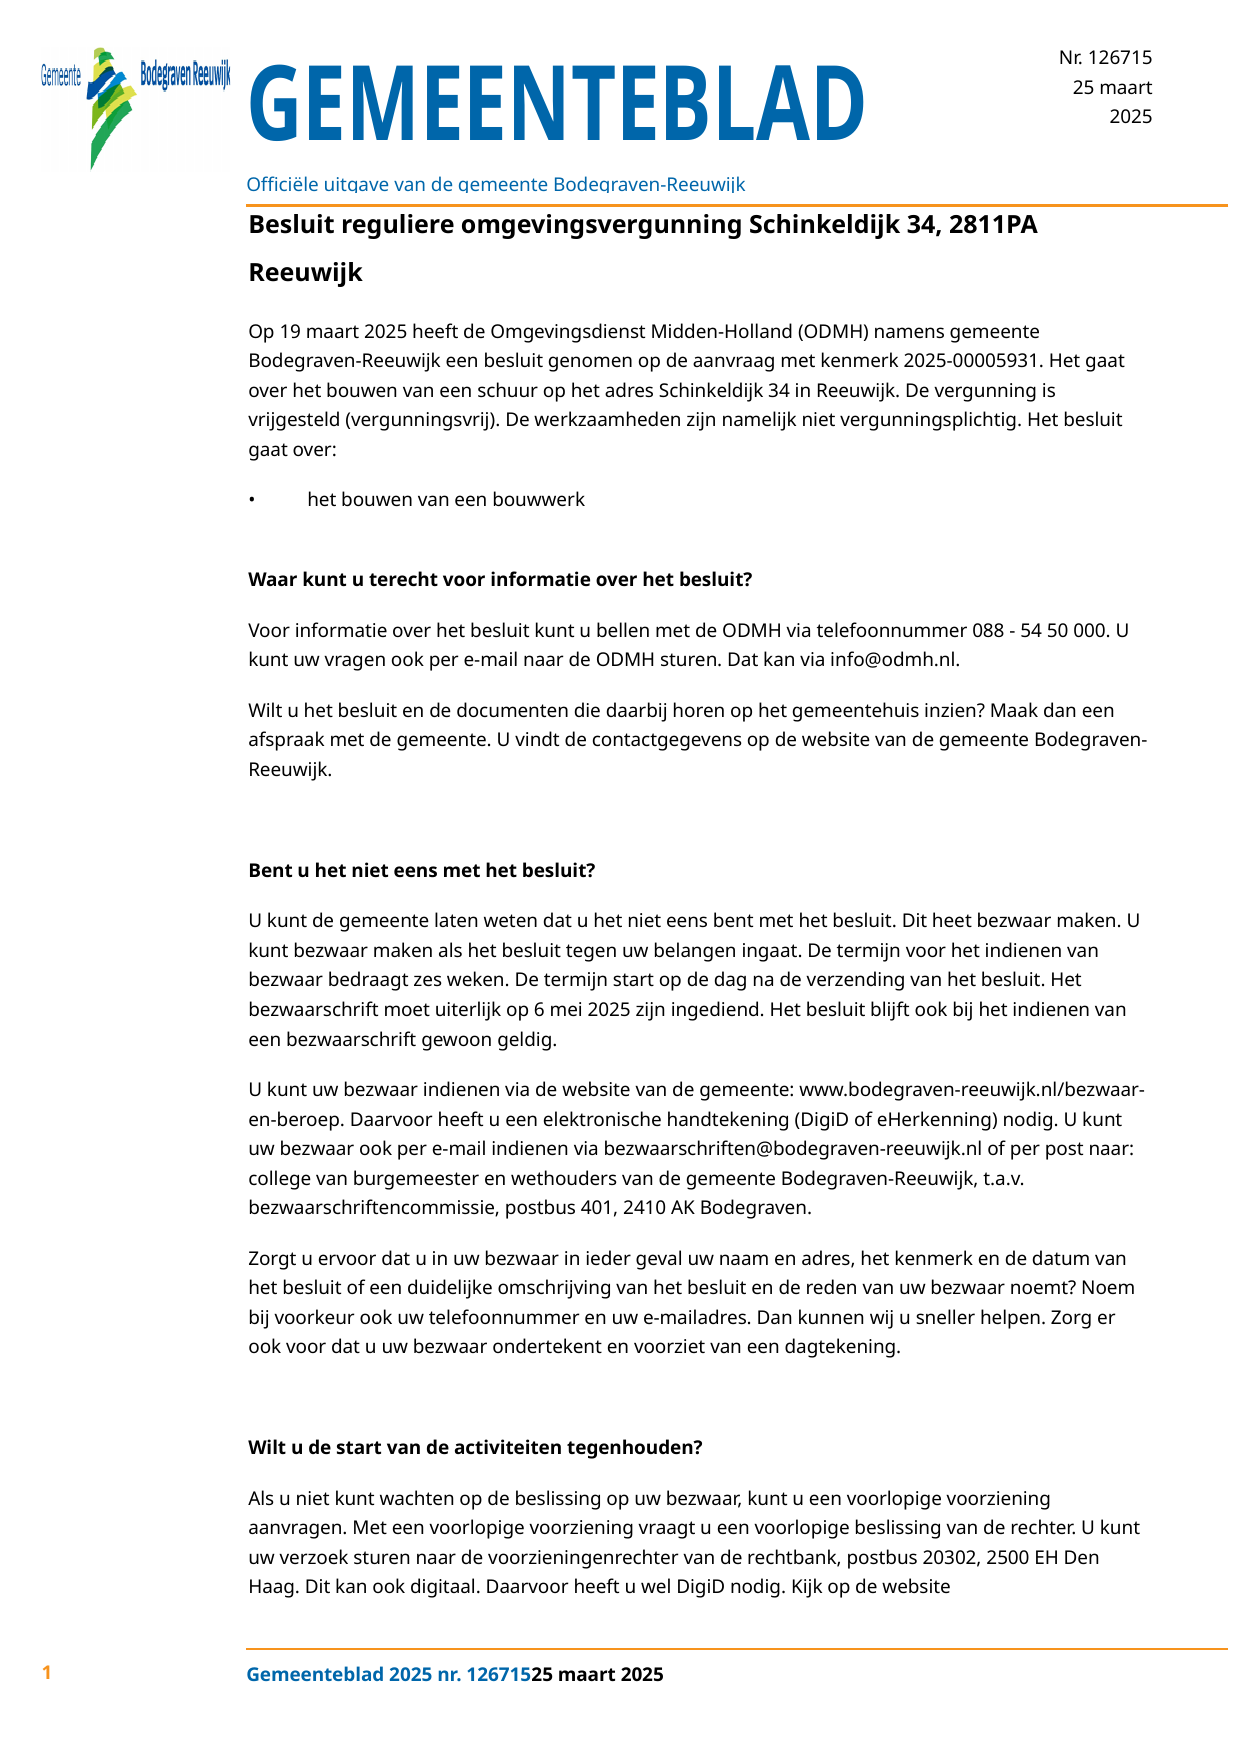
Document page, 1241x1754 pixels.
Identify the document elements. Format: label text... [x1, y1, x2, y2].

text Als u niet kunt wachten op de beslissing op uw bezwaar, kunt u een voorlopige voorziening aanvragen. Met een voorlopige voorziening vraagt u een voorlopige beslissing van de rechter. U kunt uw verzoek sturen naar de voorzieningenrechter van de rechtbank, postbus 20302, 2500 EH Den Haag. Dit kan ook digitaal. Daarvoor heeft u wel DigiD nodig. Kijk op de website [248, 1485, 1152, 1599]
text U kunt de gemeente laten weten dat u het niet eens bent met het besluit. Dit heet bezwaar maken. U kunt bezwaar maken als het besluit tegen uw belangen ingaat. De termijn voor het indienen van bezwaar bedraagt zes weken. De termijn start op de dag na de verzending van het besluit. Het bezwaarschrift moet uiterlijk op 6 mei 2025 zijn ingediend. Het besluit blijft ook bij het indienen van een bezwaarschrift gewoon geldig. [248, 907, 1152, 1052]
text Bent u het niet eens met het besluit? [248, 857, 1152, 883]
text Waar kunt u terecht voor informatie over het besluit? [248, 567, 1152, 592]
text U kunt uw bezwaar indienen via de website van de gemeente: www.bodegraven-reeuwijk.nl/bezwaar-en-beroep. Daarvoor heeft u een elektronische handtekening (DigiD of eHerkenning) nodig. U kunt uw bezwaar ook per e-mail indienen via bezwaarschriften@bodegraven-reeuwijk.nl of per post naar: college van burgemeester en wethouders van de gemeente Bodegraven-Reeuwijk, t.a.v. bezwaarschriftencommissie, postbus 401, 2410 AK Bodegraven. [248, 1076, 1152, 1220]
text Zorgt u ervoor dat u in uw bezwaar in ieder geval uw naam en adres, het kenmerk en de datum van het besluit of een duidelijke omschrijving van het besluit en de reden van uw bezwaar noemt? Noem bij voorkeur ook uw telefoonnummer en uw e-mailadres. Dan kunnen wij u sneller helpen. Zorg er ook voor dat u uw bezwaar ondertekent en voorziet van een dagtekening. [248, 1245, 1152, 1359]
text Op 19 maart 2025 heeft de Omgevingsdienst Midden-Holland (ODMH) namens gemeente Bodegraven-Reeuwijk een besluit genomen op de aanvraag met kenmerk 2025-00005931. Het gaat over het bouwen van een schuur op het adres Schinkeldijk 34 in Reeuwijk. De vergunning is vrijgesteld (vergunningsvrij). De werkzaamheden zijn namelijk niet vergunningsplichtig. Het besluit gaat over: [248, 318, 1152, 462]
text Besluit reguliere omgevingsvergunning Schinkeldijk 34, 2811PA Reeuwijk [248, 207, 1152, 288]
text Wilt u het besluit en de documenten die daarbij horen op het gemeentehuis inzien? Maak dan een afspraak met de gemeente. U vindt de contactgegevens op de website van de gemeente Bodegraven-Reeuwijk. [248, 697, 1152, 782]
text Wilt u de start van de activiteiten tegenhouden? [248, 1434, 1152, 1460]
picture [41, 47, 231, 172]
list het bouwen van een bouwwerk [248, 487, 1152, 512]
text Voor informatie over het besluit kunt u bellen met de ODMH via telefoonnummer 088 - 54 50 000. U kunt uw vragen ook per e-mail naar de ODMH sturen. Dat kan via info@odmh.nl. [248, 617, 1152, 672]
